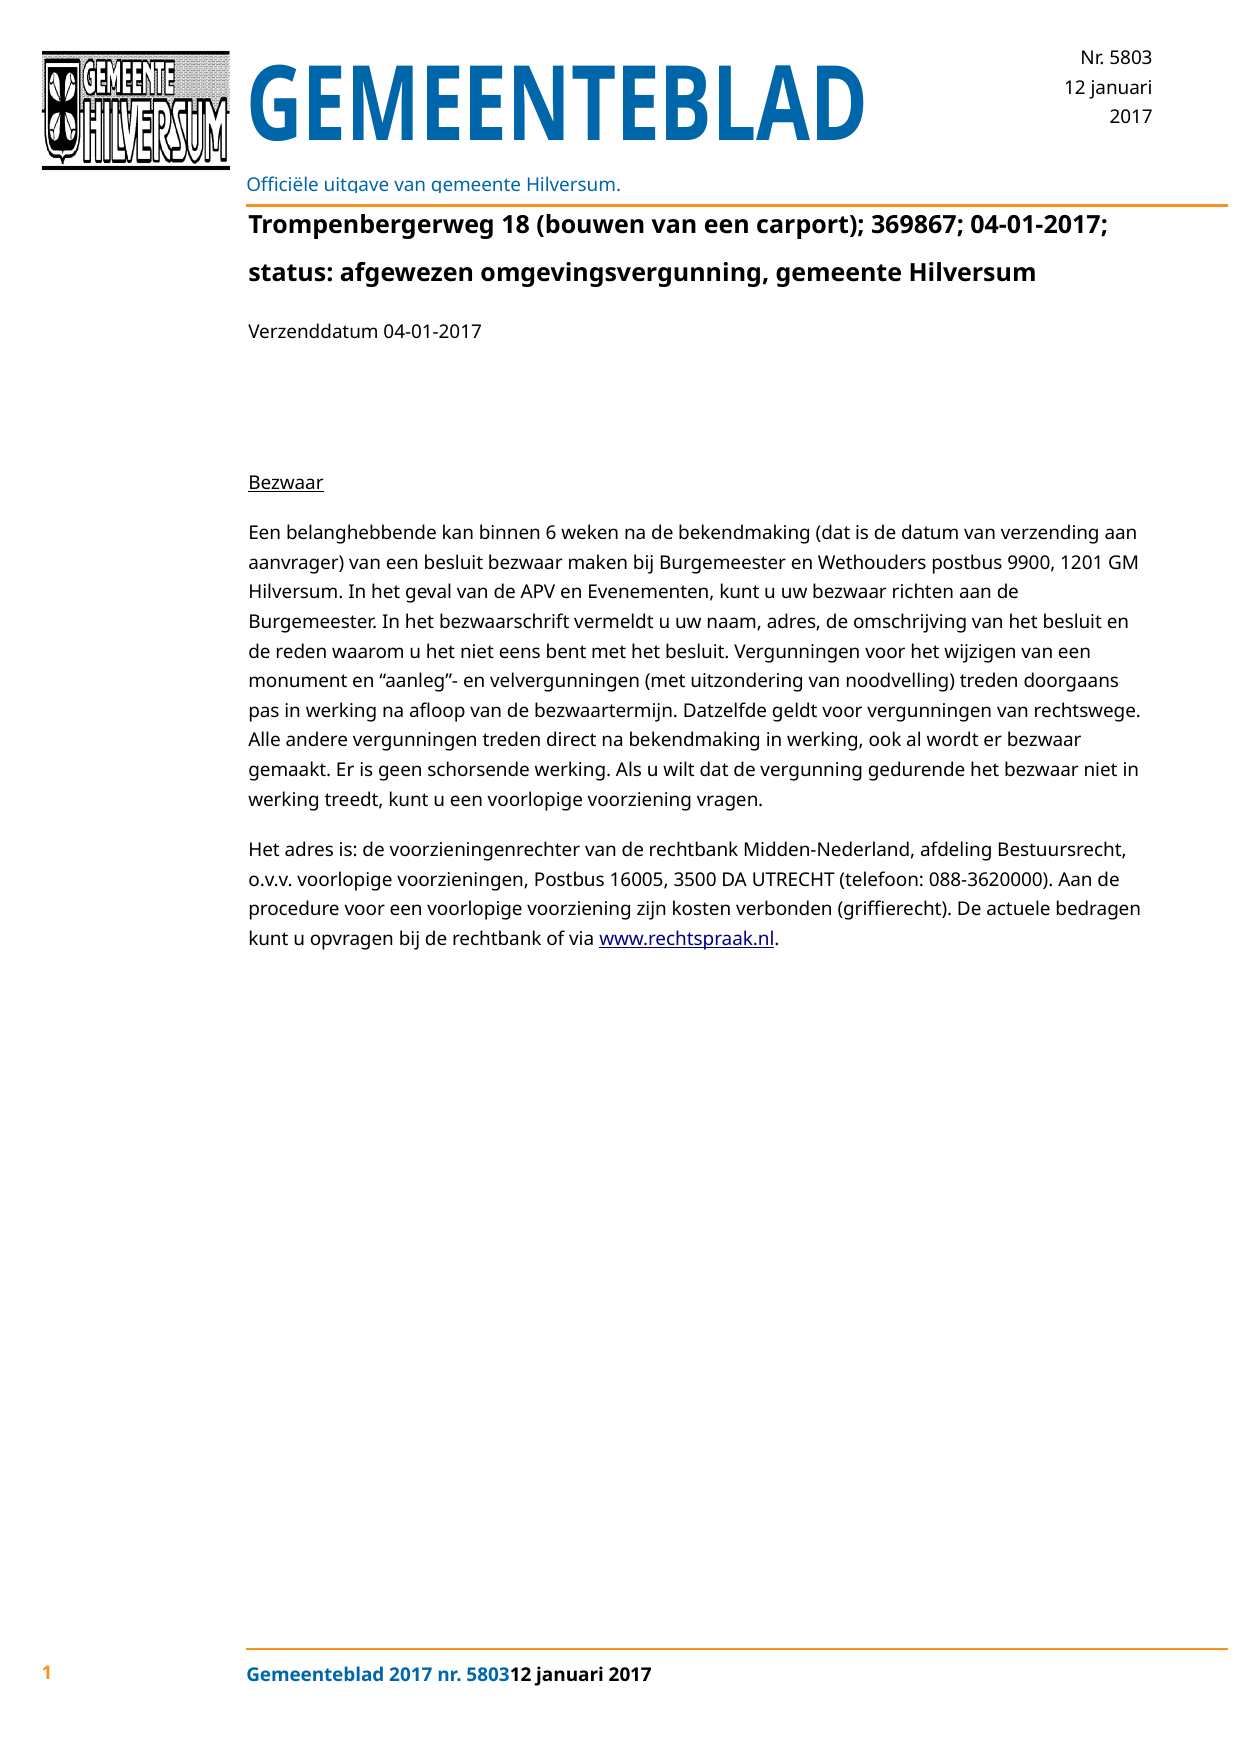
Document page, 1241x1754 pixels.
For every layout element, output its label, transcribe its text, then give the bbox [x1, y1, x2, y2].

text Bezwaar [248, 469, 1152, 495]
picture [41, 47, 231, 172]
text Het adres is: de voorzieningenrechter van de rechtbank Midden-Nederland, afdeling Bestuursrecht, o.v.v. voorlopige voorzieningen, Postbus 16005, 3500 DA UTRECHT (telefoon: 088-3620000). Aan de procedure voor een voorlopige voorziening zijn kosten verbonden (griffierecht). De actuele bedragen kunt u opvragen bij de rechtbank of via www.rechtspraak.nl. [248, 836, 1152, 951]
text Een belanghebbende kan binnen 6 weken na de bekendmaking (dat is de datum van verzending aan aanvrager) van een besluit bezwaar maken bij Burgemeester en Wethouders postbus 9900, 1201 GM Hilversum. In het geval van de APV en Evenementen, kunt u uw bezwaar richten aan de Burgemeester. In het bezwaarschrift vermeldt u uw naam, adres, de omschrijving van het besluit en de reden waarom u het niet eens bent met het besluit. Vergunningen voor het wijzigen van een monument en “aanleg”- en velvergunningen (met uitzondering van noodvelling) treden doorgaans pas in werking na afloop van de bezwaartermijn. Datzelfde geldt voor vergunningen van rechtswege. Alle andere vergunningen treden direct na bekendmaking in werking, ook al wordt er bezwaar gemaakt. Er is geen schorsende werking. Als u wilt dat de vergunning gedurende het bezwaar niet in werking treedt, kunt u een voorlopige voorziening vragen. [248, 519, 1152, 812]
text Verzenddatum 04-01-2017 [248, 318, 1152, 344]
text Trompenbergerweg 18 (bouwen van een carport); 369867; 04-01-2017; status: afgewezen omgevingsvergunning, gemeente Hilversum [248, 207, 1152, 288]
